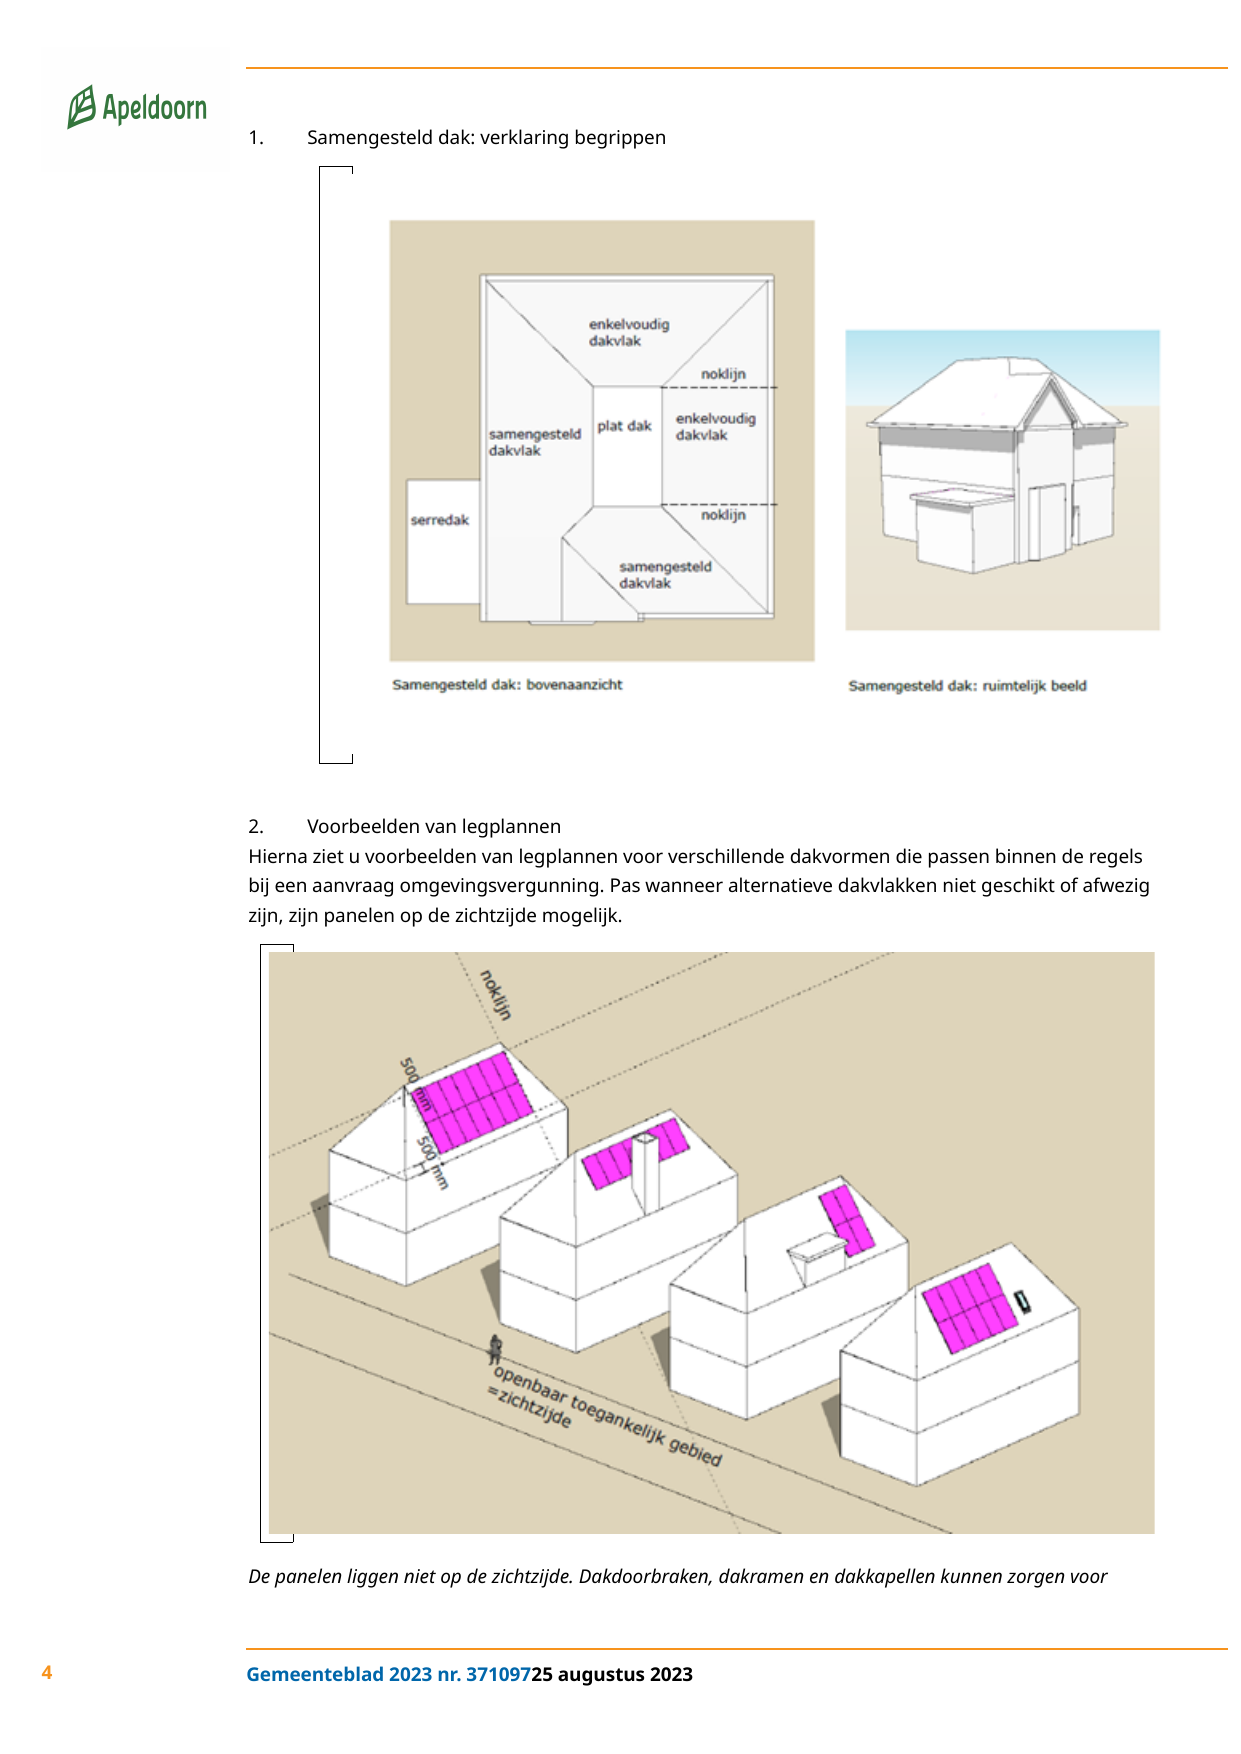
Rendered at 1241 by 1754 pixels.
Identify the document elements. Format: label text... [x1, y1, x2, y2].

list Voorbeelden van legplannen [248, 813, 1152, 839]
picture [41, 47, 231, 172]
text De panelen liggen niet op de zichtzijde. Dakdoorbraken, dakramen en dakkapellen kunnen zorgen voor [248, 1563, 1152, 1589]
picture [268, 952, 1155, 1534]
list Samengesteld dak: verklaring begrippen [248, 124, 1152, 150]
picture [327, 174, 1214, 754]
text Hierna ziet u voorbeelden van legplannen voor verschillende dakvormen die passen binnen de regels bij een aanvraag omgevingsvergunning. Pas wanneer alternatieve dakvlakken niet geschikt of afwezig zijn, zijn panelen op de zichtzijde mogelijk. [248, 843, 1152, 928]
